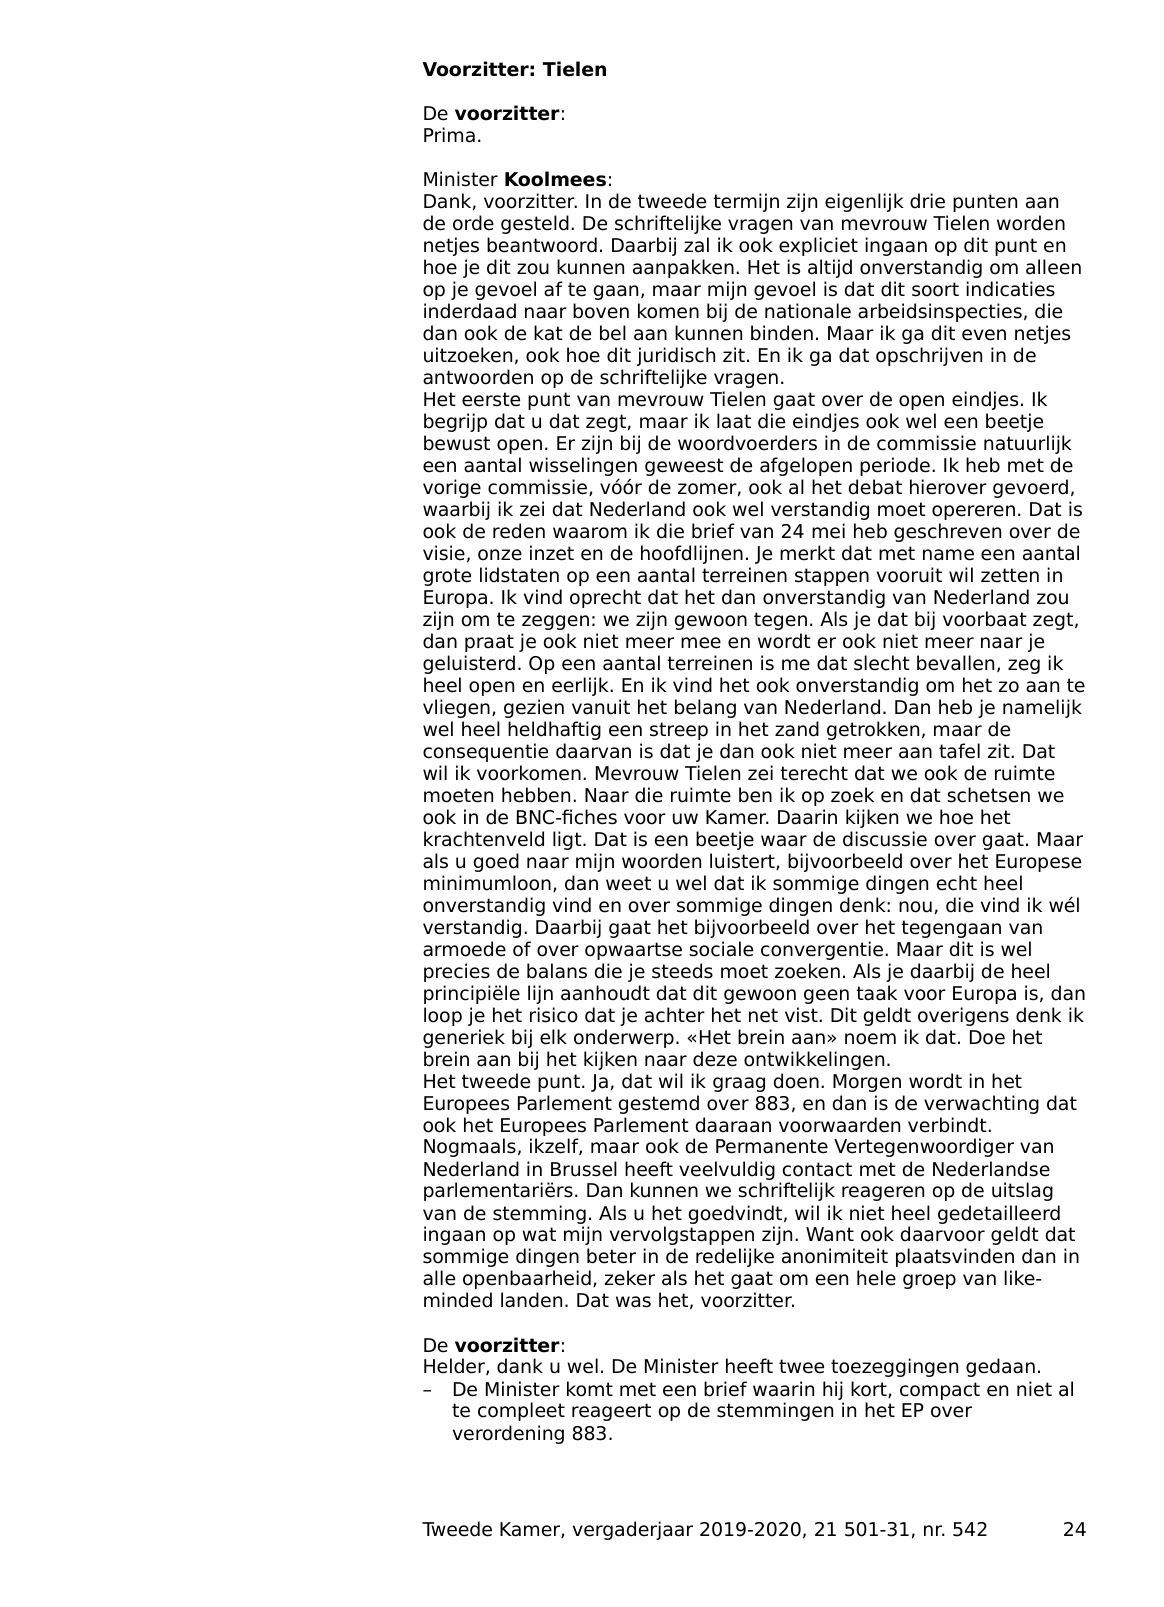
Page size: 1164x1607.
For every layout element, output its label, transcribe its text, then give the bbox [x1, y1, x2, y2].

text De voorzitter: [422, 1334, 1087, 1356]
text Het tweede punt. Ja, dat wil ik graag doen. Morgen wordt in het Europees Parlement gestemd over 883, en dan is de verwachting dat ook het Europees Parlement daaraan voorwaarden verbindt. Nogmaals, ikzelf, maar ook de Permanente Vertegenwoordiger van Nederland in Brussel heeft veelvuldig contact met de Nederlandse parlementariërs. Dan kunnen we schriftelijk reageren op de uitslag van de stemming. Als u het goedvindt, wil ik niet heel gedetailleerd ingaan op wat mijn vervolgstappen zijn. Want ook daarvoor geldt dat sommige dingen beter in de redelijke anonimiteit plaatsvinden dan in alle openbaarheid, zeker als het gaat om een hele groep van like-minded landen. Dat was het, voorzitter. [422, 1071, 1087, 1312]
text Prima. [422, 125, 1087, 147]
text Helder, dank u wel. De Minister heeft twee toezeggingen gedaan. [422, 1356, 1087, 1378]
text Minister Koolmees: [422, 169, 1087, 191]
text – De Minister komt met een brief waarin hij kort, compact en niet al te compleet reageert op de stemmingen in het EP over verordening 883. [422, 1378, 1087, 1444]
text Het eerste punt van mevrouw Tielen gaat over de open eindjes. Ik begrijp dat u dat zegt, maar ik laat die eindjes ook wel een beetje bewust open. Er zijn bij de woordvoerders in de commissie natuurlijk een aantal wisselingen geweest de afgelopen periode. Ik heb met de vorige commissie, vóór de zomer, ook al het debat hierover gevoerd, waarbij ik zei dat Nederland ook wel verstandig moet opereren. Dat is ook de reden waarom ik die brief van 24 mei heb geschreven over de visie, onze inzet en de hoofdlijnen. Je merkt dat met name een aantal grote lidstaten op een aantal terreinen stappen vooruit wil zetten in Europa. Ik vind oprecht dat het dan onverstandig van Nederland zou zijn om te zeggen: we zijn gewoon tegen. Als je dat bij voorbaat zegt, dan praat je ook niet meer mee en wordt er ook niet meer naar je geluisterd. Op een aantal terreinen is me dat slecht bevallen, zeg ik heel open en eerlijk. En ik vind het ook onverstandig om het zo aan te vliegen, gezien vanuit het belang van Nederland. Dan heb je namelijk wel heel heldhaftig een streep in het zand getrokken, maar de consequentie daarvan is dat je dan ook niet meer aan tafel zit. Dat wil ik voorkomen. Mevrouw Tielen zei terecht dat we ook de ruimte moeten hebben. Naar die ruimte ben ik op zoek en dat schetsen we ook in de BNC-fiches voor uw Kamer. Daarin kijken we hoe het krachtenveld ligt. Dat is een beetje waar de discussie over gaat. Maar als u goed naar mijn woorden luistert, bijvoorbeeld over het Europese minimumloon, dan weet u wel dat ik sommige dingen echt heel onverstandig vind en over sommige dingen denk: nou, die vind ik wél verstandig. Daarbij gaat het bijvoorbeeld over het tegengaan van armoede of over opwaartse sociale convergentie. Maar dit is wel precies de balans die je steeds moet zoeken. Als je daarbij de heel principiële lijn aanhoudt dat dit gewoon geen taak voor Europa is, dan loop je het risico dat je achter het net vist. Dit geldt overigens denk ik generiek bij elk onderwerp. «Het brein aan» noem ik dat. Doe het brein aan bij het kijken naar deze ontwikkelingen. [422, 389, 1087, 1071]
subtitle Voorzitter: Tielen [422, 59, 1087, 81]
text Dank, voorzitter. In de tweede termijn zijn eigenlijk drie punten aan de orde gesteld. De schriftelijke vragen van mevrouw Tielen worden netjes beantwoord. Daarbij zal ik ook expliciet ingaan op dit punt en hoe je dit zou kunnen aanpakken. Het is altijd onverstandig om alleen op je gevoel af te gaan, maar mijn gevoel is dat dit soort indicaties inderdaad naar boven komen bij de nationale arbeidsinspecties, die dan ook de kat de bel aan kunnen binden. Maar ik ga dit even netjes uitzoeken, ook hoe dit juridisch zit. En ik ga dat opschrijven in de antwoorden op de schriftelijke vragen. [422, 191, 1087, 389]
text De voorzitter: [422, 103, 1087, 125]
